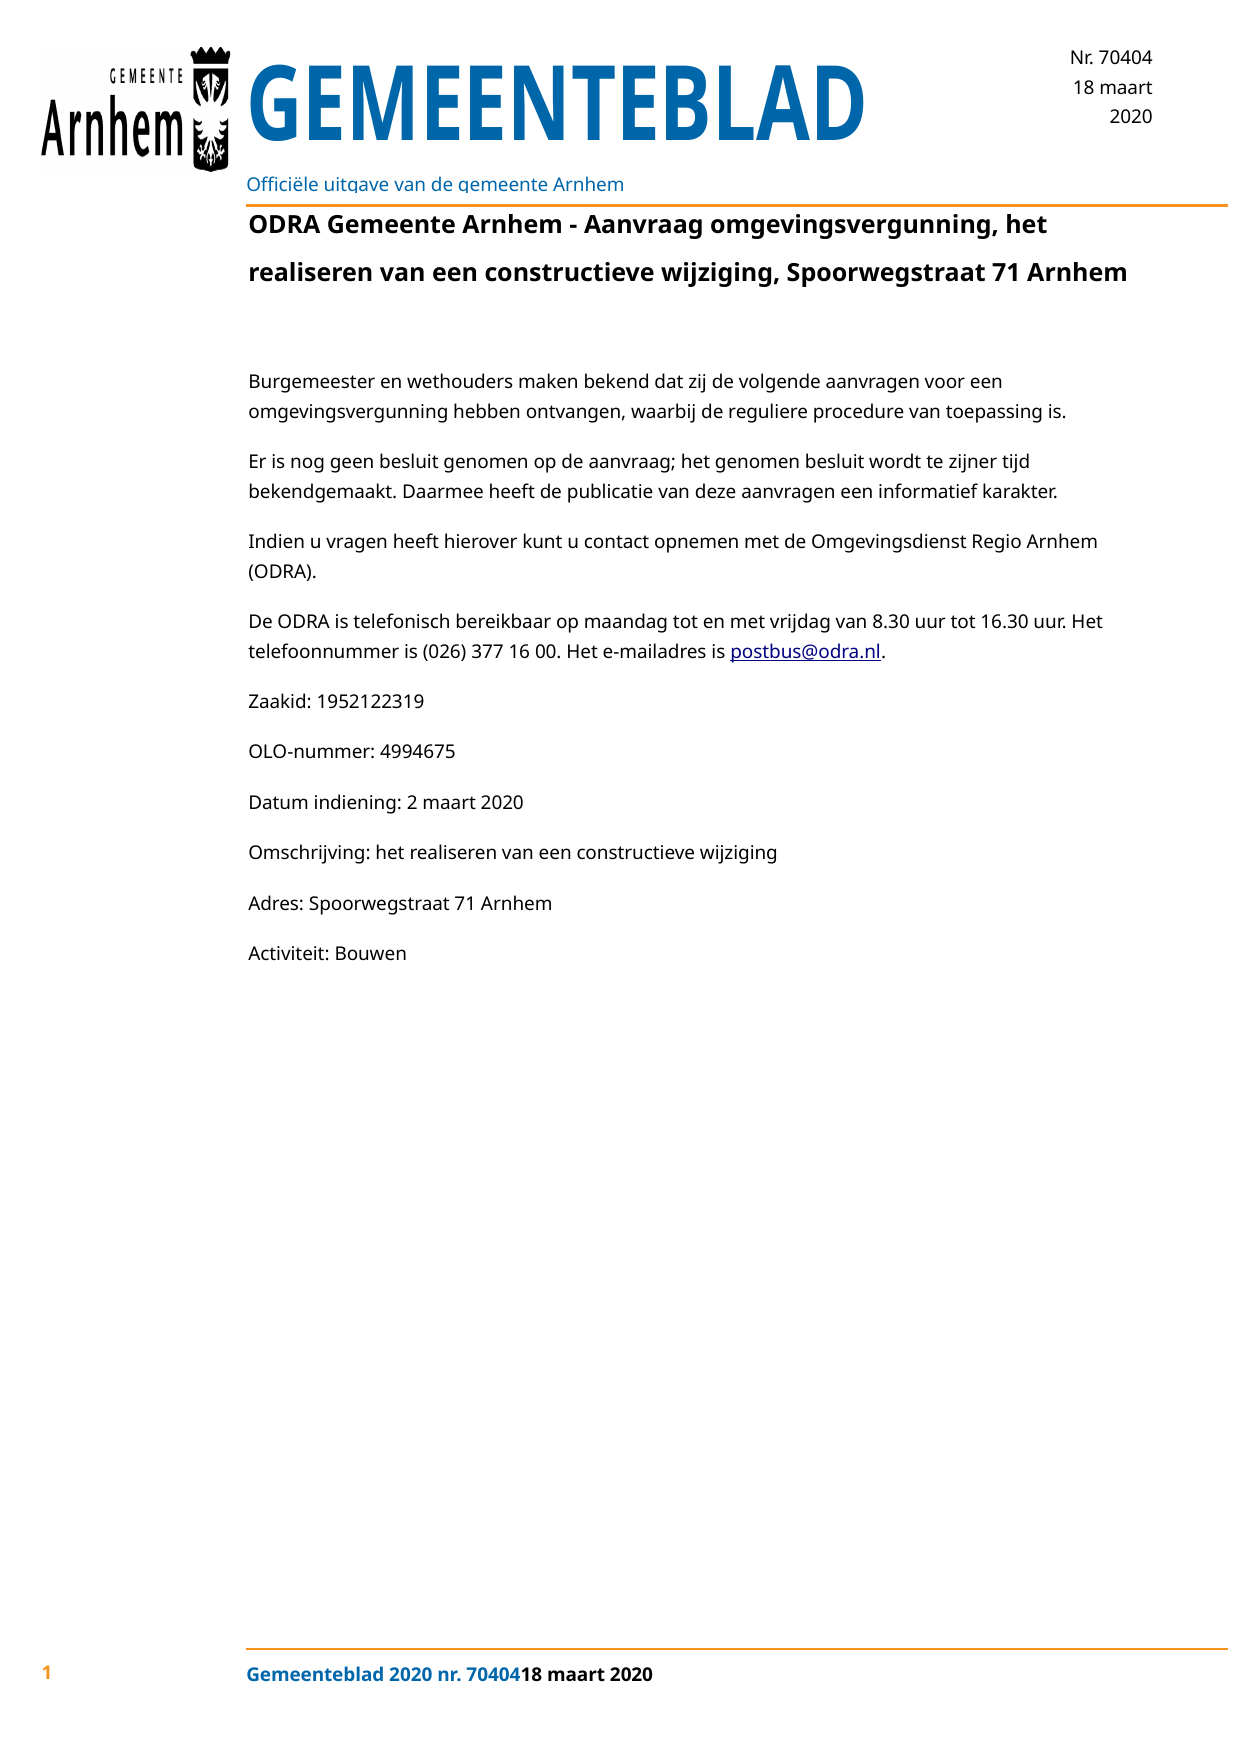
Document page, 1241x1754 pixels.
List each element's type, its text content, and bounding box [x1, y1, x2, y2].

text Omschrijving: het realiseren van een constructieve wijziging [248, 839, 1152, 865]
text Datum indiening: 2 maart 2020 [248, 789, 1152, 815]
text ODRA Gemeente Arnhem - Aanvraag omgevingsvergunning, het realiseren van een constructieve wijziging, Spoorwegstraat 71 Arnhem [248, 207, 1152, 288]
text Burgemeester en wethouders maken bekend dat zij de volgende aanvragen voor een omgevingsvergunning hebben ontvangen, waarbij de reguliere procedure van toepassing is. [248, 368, 1152, 424]
text Zaakid: 1952122319 [248, 688, 1152, 714]
picture [41, 47, 231, 172]
text Adres: Spoorwegstraat 71 Arnhem [248, 890, 1152, 916]
text De ODRA is telefonisch bereikbaar op maandag tot en met vrijdag van 8.30 uur tot 16.30 uur. Het telefoonnummer is (026) 377 16 00. Het e-mailadres is postbus@odra.nl. [248, 608, 1152, 664]
text Er is nog geen besluit genomen op de aanvraag; het genomen besluit wordt te zijner tijd bekendgemaakt. Daarmee heeft de publicatie van deze aanvragen een informatief karakter. [248, 448, 1152, 504]
text OLO-nummer: 4994675 [248, 739, 1152, 764]
text Indien u vragen heeft hierover kunt u contact opnemen met de Omgevingsdienst Regio Arnhem (ODRA). [248, 528, 1152, 584]
text Activiteit: Bouwen [248, 940, 1152, 966]
